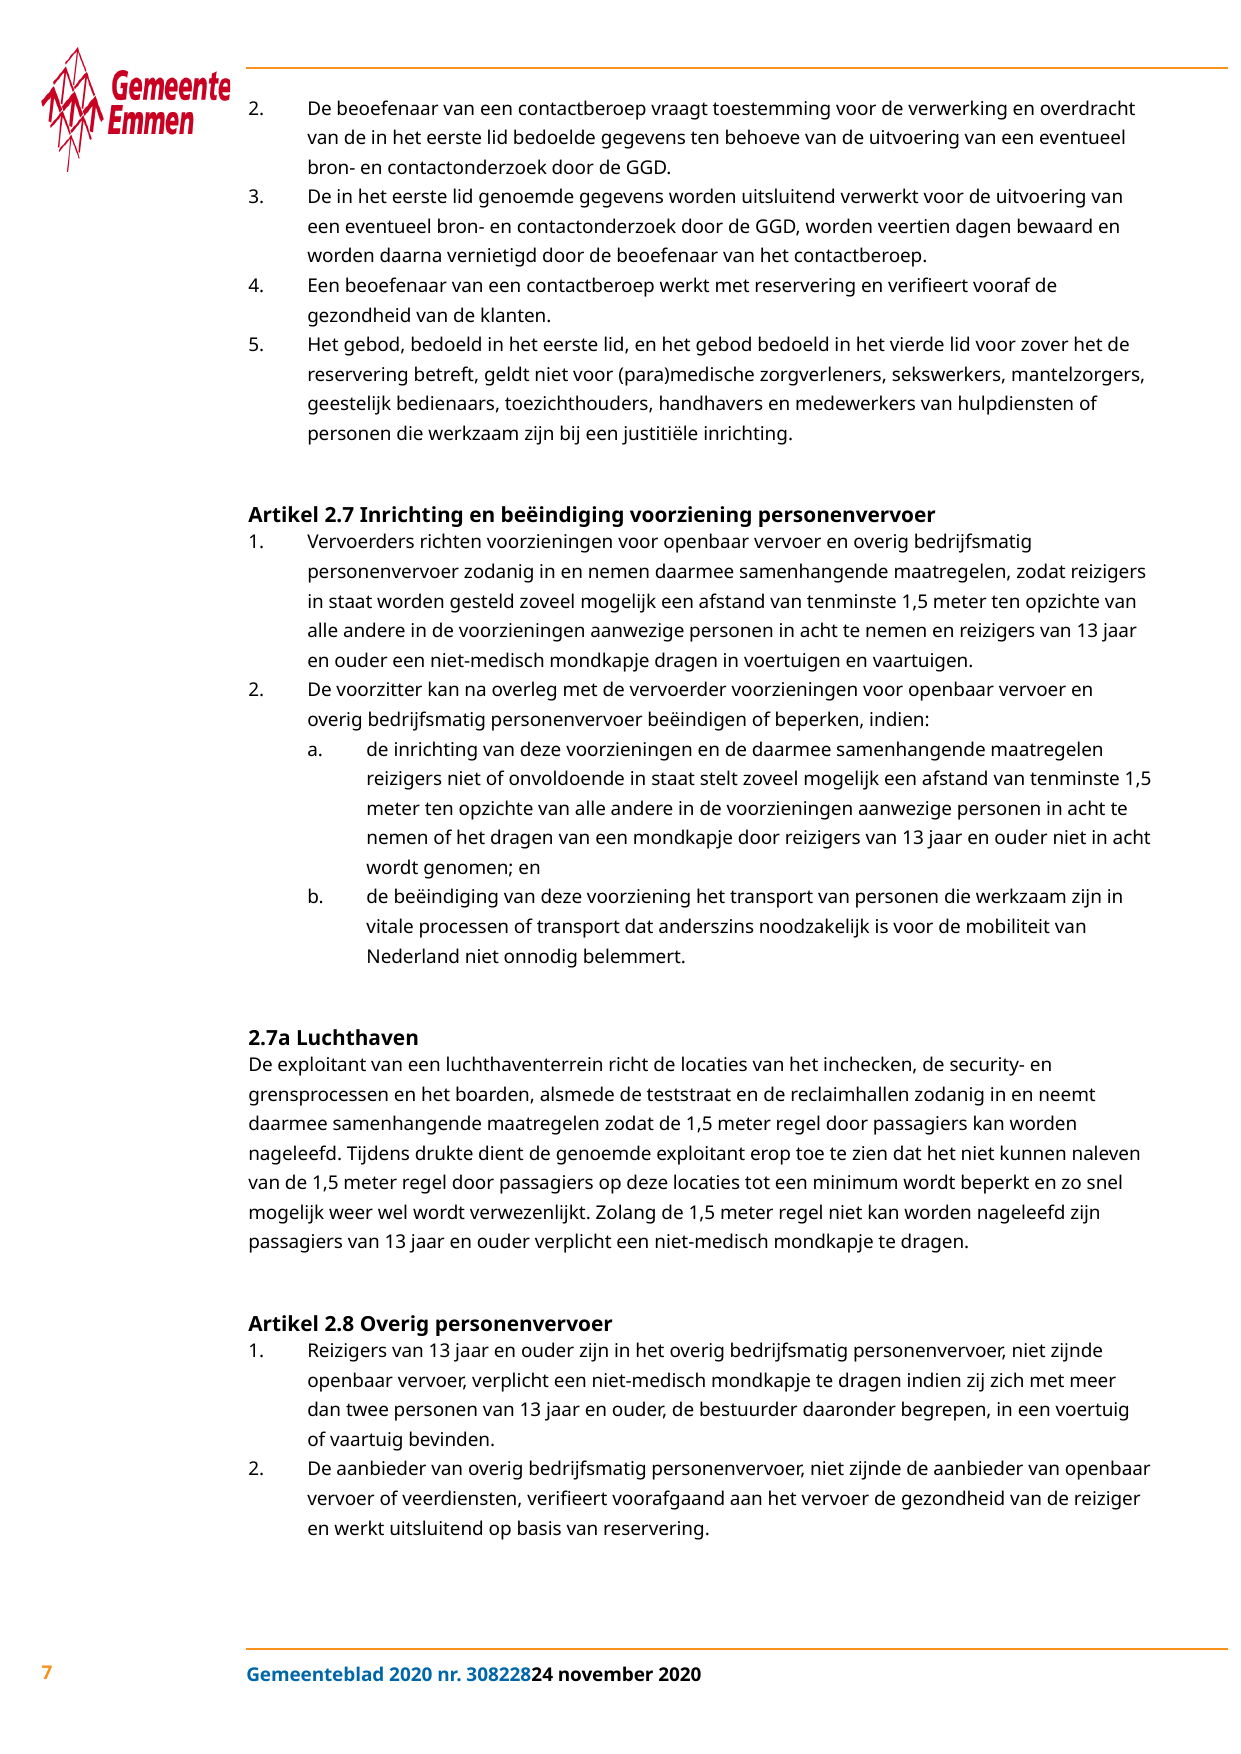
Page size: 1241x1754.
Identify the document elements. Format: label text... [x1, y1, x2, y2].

list De voorzitter kan na overleg met de vervoerder voorzieningen voor openbaar vervoer en overig bedrijfsmatig personenvervoer beëindigen of beperken, indien: [248, 677, 1152, 732]
text De exploitant van een luchthaventerrein richt de locaties van het inchecken, de security- en grensprocessen en het boarden, alsmede de teststraat en de reclaimhallen zodanig in en neemt daarmee samenhangende maatregelen zodat de 1,5 meter regel door passagiers kan worden nageleefd. Tijdens drukte dient de genoemde exploitant erop toe te zien dat het niet kunnen naleven van de 1,5 meter regel door passagiers op deze locaties tot een minimum wordt beperkt en zo snel mogelijk weer wel wordt verwezenlijkt. Zolang de 1,5 meter regel niet kan worden nageleefd zijn passagiers van 13 jaar en ouder verplicht een niet-medisch mondkapje te dragen. [248, 1051, 1152, 1254]
picture [41, 47, 231, 172]
list Vervoerders richten voorzieningen voor openbaar vervoer en overig bedrijfsmatig personenvervoer zodanig in en nemen daarmee samenhangende maatregelen, zodat reizigers in staat worden gesteld zoveel mogelijk een afstand van tenminste 1,5 meter ten opzichte van alle andere in de voorzieningen aanwezige personen in acht te nemen en reizigers van 13 jaar en ouder een niet-medisch mondkapje dragen in voertuigen en vaartuigen. [248, 529, 1152, 673]
text 2.7a Luchthaven [248, 1023, 1152, 1051]
text Artikel 2.8 Overig personenvervoer [248, 1309, 1152, 1337]
list Een beoefenaar van een contactberoep werkt met reservering en verifieert vooraf de gezondheid van de klanten. [248, 272, 1152, 328]
list De aanbieder van overig bedrijfsmatig personenvervoer, niet zijnde de aanbieder van openbaar vervoer of veerdiensten, verifieert voorafgaand aan het vervoer de gezondheid van de reiziger en werkt uitsluitend op basis van reservering. [248, 1456, 1152, 1540]
list De in het eerste lid genoemde gegevens worden uitsluitend verwerkt voor de uitvoering van een eventueel bron- en contactonderzoek door de GGD, worden veertien dagen bewaard en worden daarna vernietigd door de beoefenaar van het contactberoep. [248, 183, 1152, 268]
list Het gebod, bedoeld in het eerste lid, en het gebod bedoeld in het vierde lid voor zover het de reservering betreft, geldt niet voor (para)medische zorgverleners, sekswerkers, mantelzorgers, geestelijk bedienaars, toezichthouders, handhavers en medewerkers van hulpdiensten of personen die werkzaam zijn bij een justitiële inrichting. [248, 331, 1152, 446]
list de beëindiging van deze voorziening het transport van personen die werkzaam zijn in vitale processen of transport dat anderszins noodzakelijk is voor de mobiliteit van Nederland niet onnodig belemmert. [307, 884, 1152, 968]
list Reizigers van 13 jaar en ouder zijn in het overig bedrijfsmatig personenvervoer, niet zijnde openbaar vervoer, verplicht een niet-medisch mondkapje te dragen indien zij zich met meer dan twee personen van 13 jaar en ouder, de bestuurder daaronder begrepen, in een voertuig of vaartuig bevinden. [248, 1337, 1152, 1452]
list De beoefenaar van een contactberoep vraagt toestemming voor de verwerking en overdracht van de in het eerste lid bedoelde gegevens ten behoeve van de uitvoering van een eventueel bron- en contactonderzoek door de GGD. [248, 95, 1152, 180]
text Artikel 2.7 Inrichting en beëindiging voorziening personenvervoer [248, 500, 1152, 529]
list de inrichting van deze voorzieningen en de daarmee samenhangende maatregelen reizigers niet of onvoldoende in staat stelt zoveel mogelijk een afstand van tenminste 1,5 meter ten opzichte van alle andere in de voorzieningen aanwezige personen in acht te nemen of het dragen van een mondkapje door reizigers van 13 jaar en ouder niet in acht wordt genomen; en [307, 736, 1152, 880]
